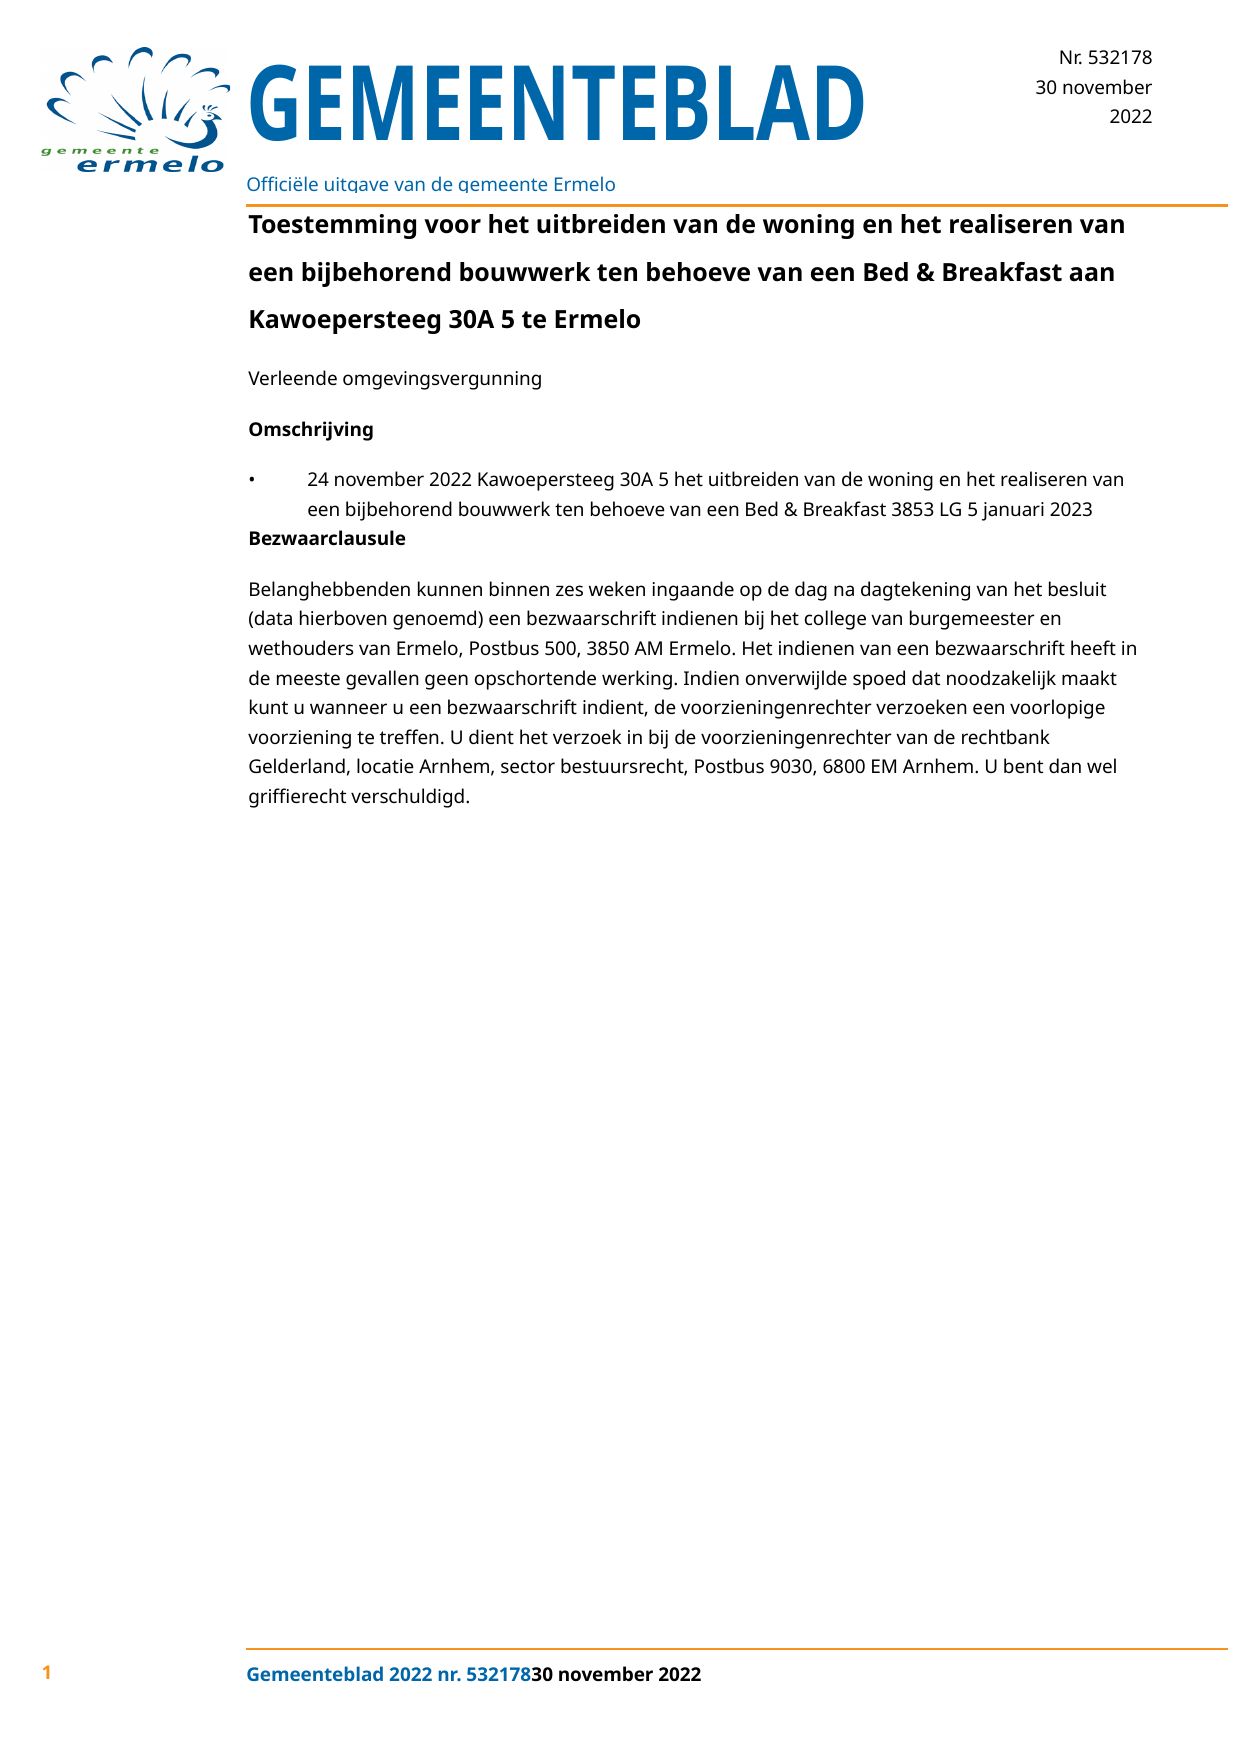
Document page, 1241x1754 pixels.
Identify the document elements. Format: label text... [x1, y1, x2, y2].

text Verleende omgevingsvergunning [248, 366, 1152, 391]
list 24 november 2022 Kawoepersteeg 30A 5 het uitbreiden van de woning en het realiseren van een bijbehorend bouwwerk ten behoeve van een Bed & Breakfast 3853 LG 5 januari 2023 [248, 466, 1152, 522]
text Toestemming voor het uitbreiden van de woning en het realiseren van een bijbehorend bouwwerk ten behoeve van een Bed & Breakfast aan Kawoepersteeg 30A 5 te Ermelo [248, 207, 1152, 336]
text Belanghebbenden kunnen binnen zes weken ingaande op de dag na dagtekening van het besluit (data hierboven genoemd) een bezwaarschrift indienen bij het college van burgemeester en wethouders van Ermelo, Postbus 500, 3850 AM Ermelo. Het indienen van een bezwaarschrift heeft in de meeste gevallen geen opschortende werking. Indien onverwijlde spoed dat noodzakelijk maakt kunt u wanneer u een bezwaarschrift indient, de voorzieningenrechter verzoeken een voorlopige voorziening te treffen. U dient het verzoek in bij de voorzieningenrechter van de rechtbank Gelderland, locatie Arnhem, sector bestuursrecht, Postbus 9030, 6800 EM Arnhem. U bent dan wel griffierecht verschuldigd. [248, 576, 1152, 809]
text Omschrijving [248, 416, 1152, 442]
picture [41, 47, 231, 172]
text Bezwaarclausule [248, 526, 1152, 551]
